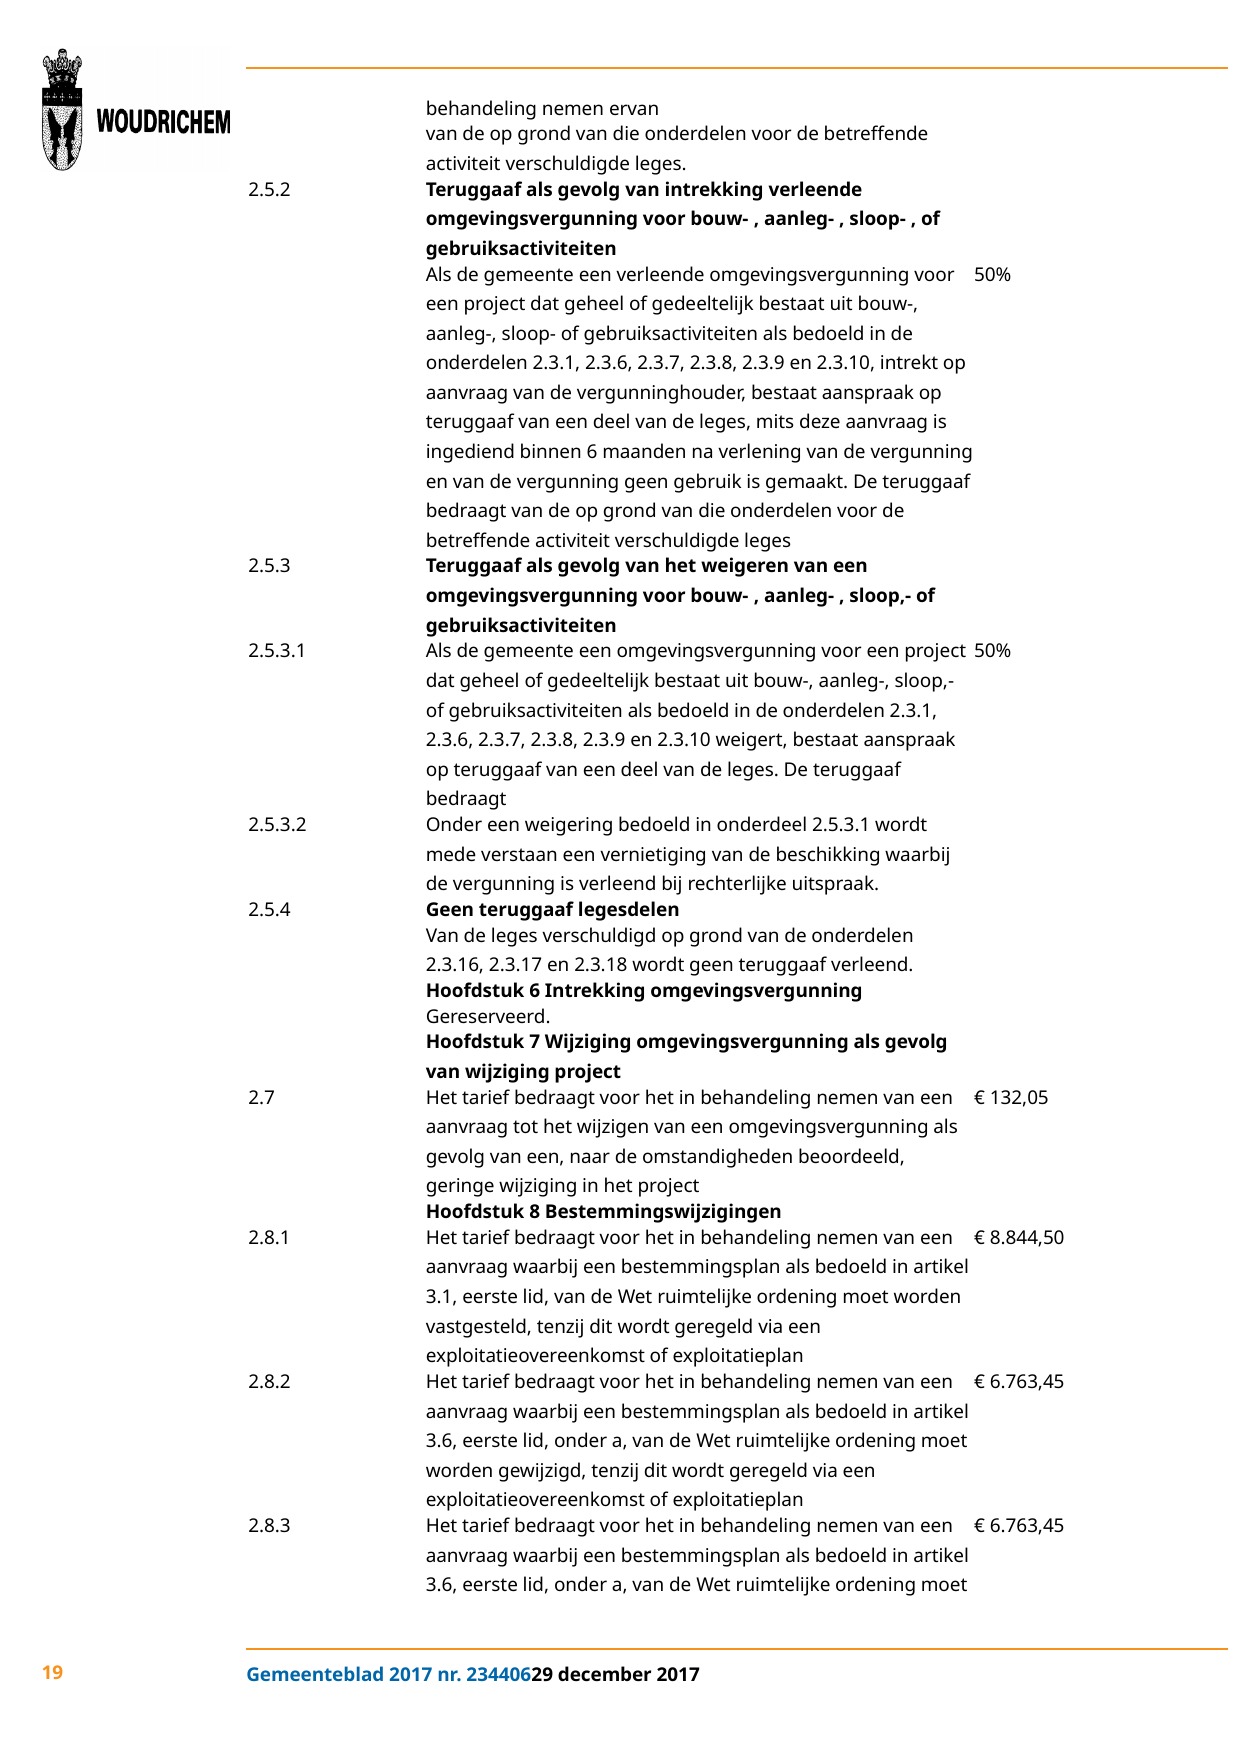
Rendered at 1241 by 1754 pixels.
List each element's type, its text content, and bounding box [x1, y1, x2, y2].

table_cell 2.7 [248, 1084, 426, 1198]
table_cell [974, 1029, 1152, 1084]
table_cell 50% [974, 638, 1152, 811]
table_cell Als de gemeente een omgevingsvergunning voor een project dat geheel of gedeeltelijk bestaat uit bouw-, aanleg-, sloop,- of gebruiksactiviteiten als bedoeld in de onderdelen 2.3.1, 2.3.6, 2.3.7, 2.3.8, 2.3.9 en 2.3.10 weigert, bestaat aanspraak op teruggaaf van een deel van de leges. De teruggaaf bedraagt [426, 638, 974, 811]
table_cell Geen teruggaaf legesdelen [426, 896, 974, 922]
table_cell Teruggaaf als gevolg van intrekking verleende omgevingsvergunning voor bouw- , aanleg- , sloop- , of gebruiksactiviteiten [426, 176, 974, 261]
table_cell [248, 121, 426, 176]
table_cell [248, 1003, 426, 1029]
table_cell van de op grond van die onderdelen voor de betreffende activiteit verschuldigde leges. [426, 121, 974, 176]
table_cell [974, 1003, 1152, 1029]
table_cell Hoofdstuk 7 Wijziging omgevingsvergunning als gevolg van wijziging project [426, 1029, 974, 1084]
picture [41, 47, 231, 172]
table_cell [248, 1029, 426, 1084]
table_cell 2.8.1 [248, 1224, 426, 1368]
table_cell € 8.844,50 [974, 1224, 1152, 1368]
table_cell Gereserveerd. [426, 1003, 974, 1029]
table_cell € 132,05 [974, 1084, 1152, 1198]
table_cell Het tarief bedraagt voor het in behandeling nemen van een aanvraag waarbij een bestemmingsplan als bedoeld in artikel 3.6, eerste lid, onder a, van de Wet ruimtelijke ordening moet worden gewijzigd, tenzij dit wordt geregeld via een exploitatieovereenkomst of exploitatieplan [426, 1368, 974, 1512]
table_cell 2.5.3.2 [248, 811, 426, 896]
table_cell Hoofdstuk 6 Intrekking omgevingsvergunning [426, 977, 974, 1003]
table_cell Het tarief bedraagt voor het in behandeling nemen van een aanvraag waarbij een bestemmingsplan als bedoeld in artikel 3.6, eerste lid, onder a, van de Wet ruimtelijke ordening moet [426, 1512, 974, 1597]
table_cell 2.8.2 [248, 1368, 426, 1512]
table_cell Onder een weigering bedoeld in onderdeel 2.5.3.1 wordt mede verstaan een vernietiging van de beschikking waarbij de vergunning is verleend bij rechterlijke uitspraak. [426, 811, 974, 896]
table_cell [974, 896, 1152, 922]
table_cell Van de leges verschuldigd op grond van de onderdelen 2.3.16, 2.3.17 en 2.3.18 wordt geen teruggaaf verleend. [426, 922, 974, 977]
table_cell [248, 977, 426, 1003]
table_cell 50% [974, 261, 1152, 553]
table_cell [974, 553, 1152, 638]
table_cell [248, 261, 426, 553]
table_cell [974, 977, 1152, 1003]
table_cell 2.5.2 [248, 176, 426, 261]
table_cell [974, 1199, 1152, 1224]
table_cell [248, 922, 426, 977]
table_cell [248, 1199, 426, 1224]
table_cell Het tarief bedraagt voor het in behandeling nemen van een aanvraag waarbij een bestemmingsplan als bedoeld in artikel 3.1, eerste lid, van de Wet ruimtelijke ordening moet worden vastgesteld, tenzij dit wordt geregeld via een exploitatieovereenkomst of exploitatieplan [426, 1224, 974, 1368]
table_cell 2.5.4 [248, 896, 426, 922]
table_cell [974, 121, 1152, 176]
table_cell Teruggaaf als gevolg van het weigeren van een omgevingsvergunning voor bouw- , aanleg- , sloop,- of gebruiksactiviteiten [426, 553, 974, 638]
table_cell 2.5.3 [248, 553, 426, 638]
table_cell [974, 922, 1152, 977]
table_cell € 6.763,45 [974, 1512, 1152, 1597]
table_cell behandeling nemen ervan [426, 95, 974, 121]
table_cell [974, 95, 1152, 121]
table_cell [248, 95, 426, 121]
table_cell Het tarief bedraagt voor het in behandeling nemen van een aanvraag tot het wijzigen van een omgevingsvergunning als gevolg van een, naar de omstandigheden beoordeeld, geringe wijziging in het project [426, 1084, 974, 1198]
table_cell 2.8.3 [248, 1512, 426, 1597]
table_cell [974, 176, 1152, 261]
table_cell Hoofdstuk 8 Bestemmingswijzigingen [426, 1199, 974, 1224]
table_cell Als de gemeente een verleende omgevingsvergunning voor een project dat geheel of gedeeltelijk bestaat uit bouw-, aanleg-, sloop- of gebruiksactiviteiten als bedoeld in de onderdelen 2.3.1, 2.3.6, 2.3.7, 2.3.8, 2.3.9 en 2.3.10, intrekt op aanvraag van de vergunninghouder, bestaat aanspraak op teruggaaf van een deel van de leges, mits deze aanvraag is ingediend binnen 6 maanden na verlening van de vergunning en van de vergunning geen gebruik is gemaakt. De teruggaaf bedraagt van de op grond van die onderdelen voor de betreffende activiteit verschuldigde leges [426, 261, 974, 553]
table_cell 2.5.3.1 [248, 638, 426, 811]
table_cell € 6.763,45 [974, 1368, 1152, 1512]
table_cell [974, 811, 1152, 896]
